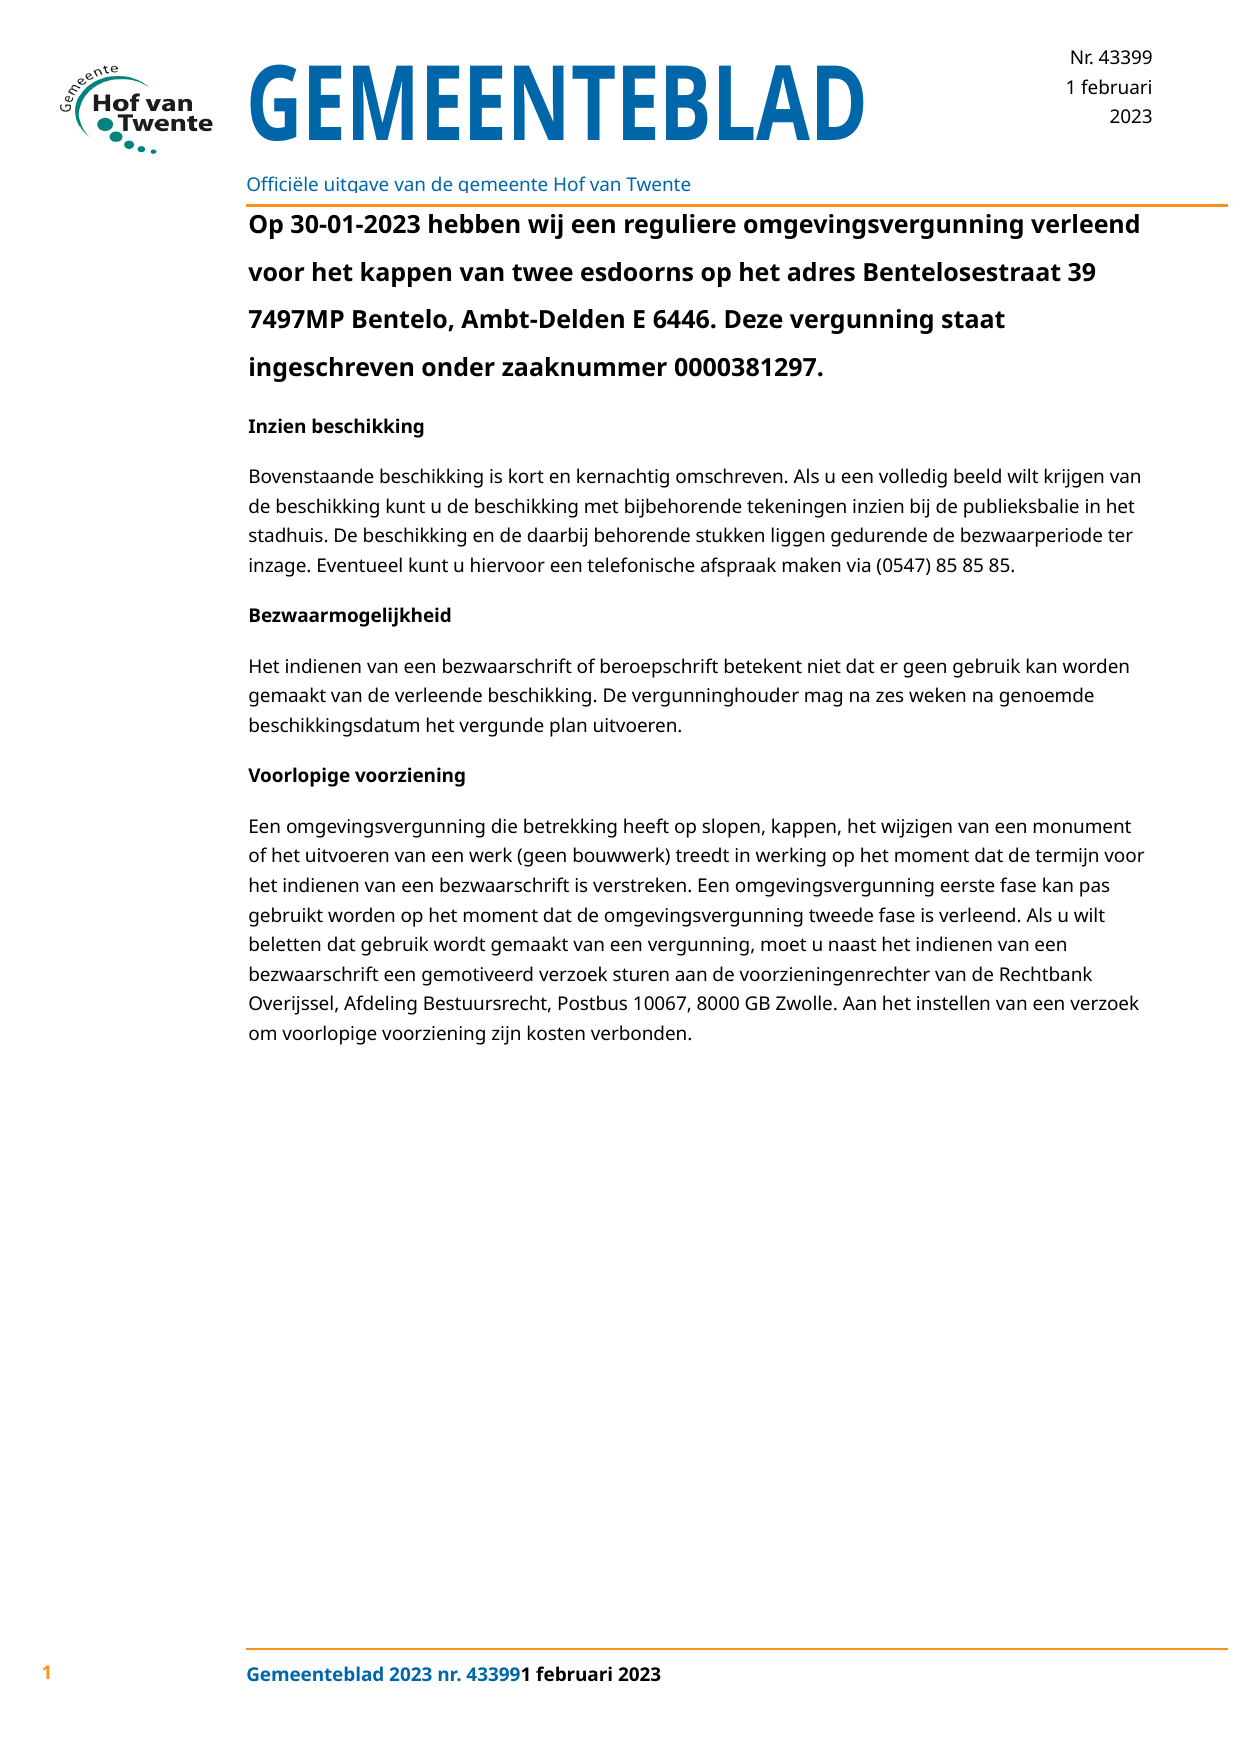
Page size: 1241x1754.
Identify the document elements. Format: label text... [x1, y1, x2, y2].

text Inzien beschikking [248, 413, 1152, 439]
text Een omgevingsvergunning die betrekking heeft op slopen, kappen, het wijzigen van een monument of het uitvoeren van een werk (geen bouwwerk) treedt in werking op het moment dat de termijn voor het indienen van een bezwaarschrift is verstreken. Een omgevingsvergunning eerste fase kan pas gebruikt worden op het moment dat de omgevingsvergunning tweede fase is verleend. Als u wilt beletten dat gebruik wordt gemaakt van een vergunning, moet u naast het indienen van een bezwaarschrift een gemotiveerd verzoek sturen aan de voorzieningenrechter van de Rechtbank Overijssel, Afdeling Bestuursrecht, Postbus 10067, 8000 GB Zwolle. Aan het instellen van een verzoek om voorlopige voorziening zijn kosten verbonden. [248, 813, 1152, 1046]
picture [41, 47, 231, 172]
text Voorlopige voorziening [248, 763, 1152, 788]
text Bezwaarmogelijkheid [248, 603, 1152, 628]
text Het indienen van een bezwaarschrift of beroepschrift betekent niet dat er geen gebruik kan worden gemaakt van de verleende beschikking. De vergunninghouder mag na zes weken na genoemde beschikkingsdatum het vergunde plan uitvoeren. [248, 653, 1152, 738]
text Bovenstaande beschikking is kort en kernachtig omschreven. Als u een volledig beeld wilt krijgen van de beschikking kunt u de beschikking met bijbehorende tekeningen inzien bij de publieksbalie in het stadhuis. De beschikking en de daarbij behorende stukken liggen gedurende de bezwaarperiode ter inzage. Eventueel kunt u hiervoor een telefonische afspraak maken via (0547) 85 85 85. [248, 463, 1152, 578]
text Op 30-01-2023 hebben wij een reguliere omgevingsvergunning verleend voor het kappen van twee esdoorns op het adres Bentelosestraat 39 7497MP Bentelo, Ambt-Delden E 6446. Deze vergunning staat ingeschreven onder zaaknummer 0000381297. [248, 207, 1152, 384]
